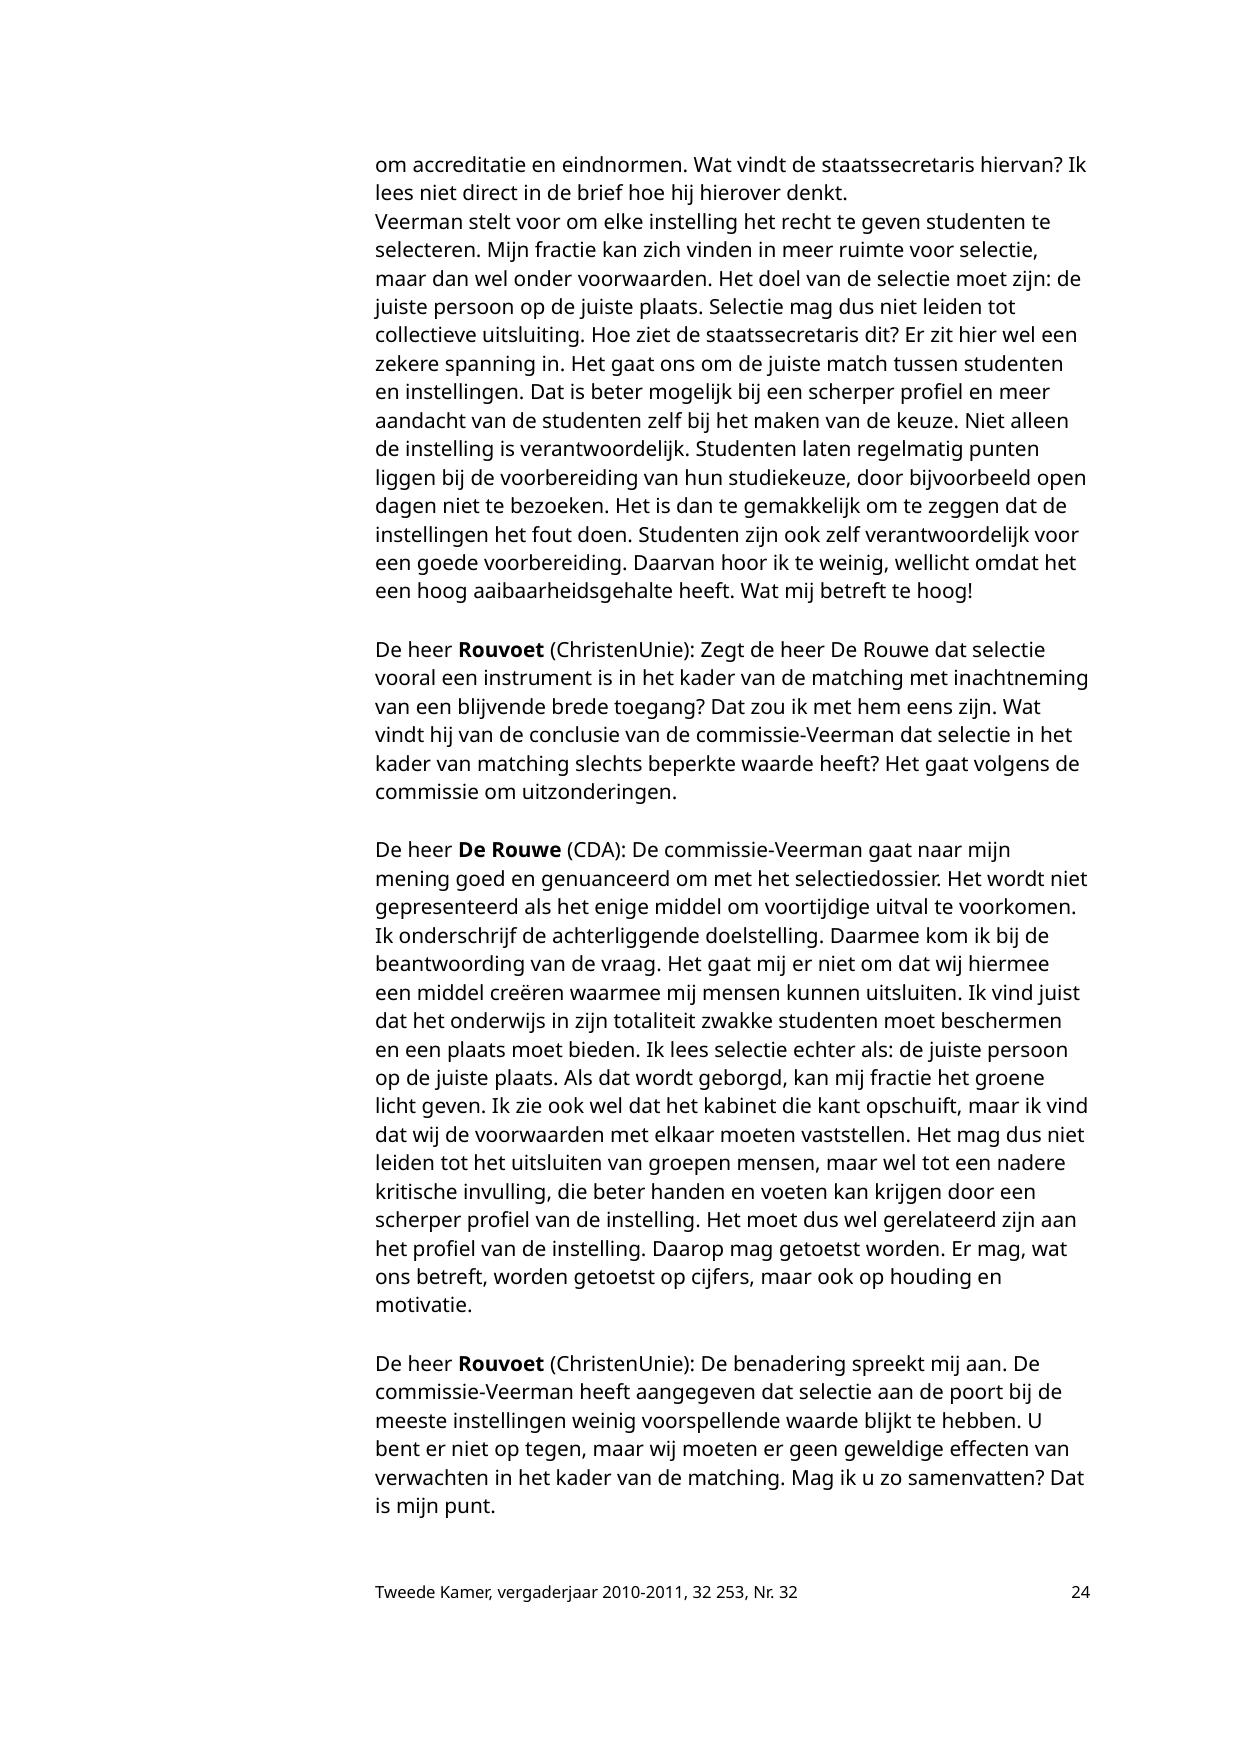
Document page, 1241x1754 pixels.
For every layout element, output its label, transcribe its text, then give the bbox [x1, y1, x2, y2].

text Veerman stelt voor om elke instelling het recht te geven studenten te selecteren. Mijn fractie kan zich vinden in meer ruimte voor selectie, maar dan wel onder voorwaarden. Het doel van de selectie moet zijn: de juiste persoon op de juiste plaats. Selectie mag dus niet leiden tot collectieve uitsluiting. Hoe ziet de staatssecretaris dit? Er zit hier wel een zekere spanning in. Het gaat ons om de juiste match tussen studenten en instellingen. Dat is beter mogelijk bij een scherper profiel en meer aandacht van de studenten zelf bij het maken van de keuze. Niet alleen de instelling is verantwoordelijk. Studenten laten regelmatig punten liggen bij de voorbereiding van hun studiekeuze, door bijvoorbeeld open dagen niet te bezoeken. Het is dan te gemakkelijk om te zeggen dat de instellingen het fout doen. Studenten zijn ook zelf verantwoordelijk voor een goede voorbereiding. Daarvan hoor ik te weinig, wellicht omdat het een hoog aaibaarheidsgehalte heeft. Wat mij betreft te hoog! [375, 207, 1090, 605]
text De heer Rouvoet (ChristenUnie): De benadering spreekt mij aan. De commissie-Veerman heeft aangegeven dat selectie aan de poort bij de meeste instellingen weinig voorspellende waarde blijkt te hebben. U bent er niet op tegen, maar wij moeten er geen geweldige effecten van verwachten in het kader van de matching. Mag ik u zo samenvatten? Dat is mijn punt. [375, 1349, 1090, 1520]
text De heer De Rouwe (CDA): De commissie-Veerman gaat naar mijn mening goed en genuanceerd om met het selectiedossier. Het wordt niet gepresenteerd als het enige middel om voortijdige uitval te voorkomen. Ik onderschrijf de achterliggende doelstelling. Daarmee kom ik bij de beantwoording van de vraag. Het gaat mij er niet om dat wij hiermee een middel creëren waarmee mij mensen kunnen uitsluiten. Ik vind juist dat het onderwijs in zijn totaliteit zwakke studenten moet beschermen en een plaats moet bieden. Ik lees selectie echter als: de juiste persoon op de juiste plaats. Als dat wordt geborgd, kan mij fractie het groene licht geven. Ik zie ook wel dat het kabinet die kant opschuift, maar ik vind dat wij de voorwaarden met elkaar moeten vaststellen. Het mag dus niet leiden tot het uitsluiten van groepen mensen, maar wel tot een nadere kritische invulling, die beter handen en voeten kan krijgen door een scherper profiel van de instelling. Het moet dus wel gerelateerd zijn aan het profiel van de instelling. Daarop mag getoetst worden. Er mag, wat ons betreft, worden getoetst op cijfers, maar ook op houding en motivatie. [375, 836, 1090, 1319]
text om accreditatie en eindnormen. Wat vindt de staatssecretaris hiervan? Ik lees niet direct in de brief hoe hij hierover denkt. [375, 150, 1090, 207]
text De heer Rouvoet (ChristenUnie): Zegt de heer De Rouwe dat selectie vooral een instrument is in het kader van de matching met inachtneming van een blijvende brede toegang? Dat zou ik met hem eens zijn. Wat vindt hij van de conclusie van de commissie-Veerman dat selectie in het kader van matching slechts beperkte waarde heeft? Het gaat volgens de commissie om uitzonderingen. [375, 635, 1090, 806]
